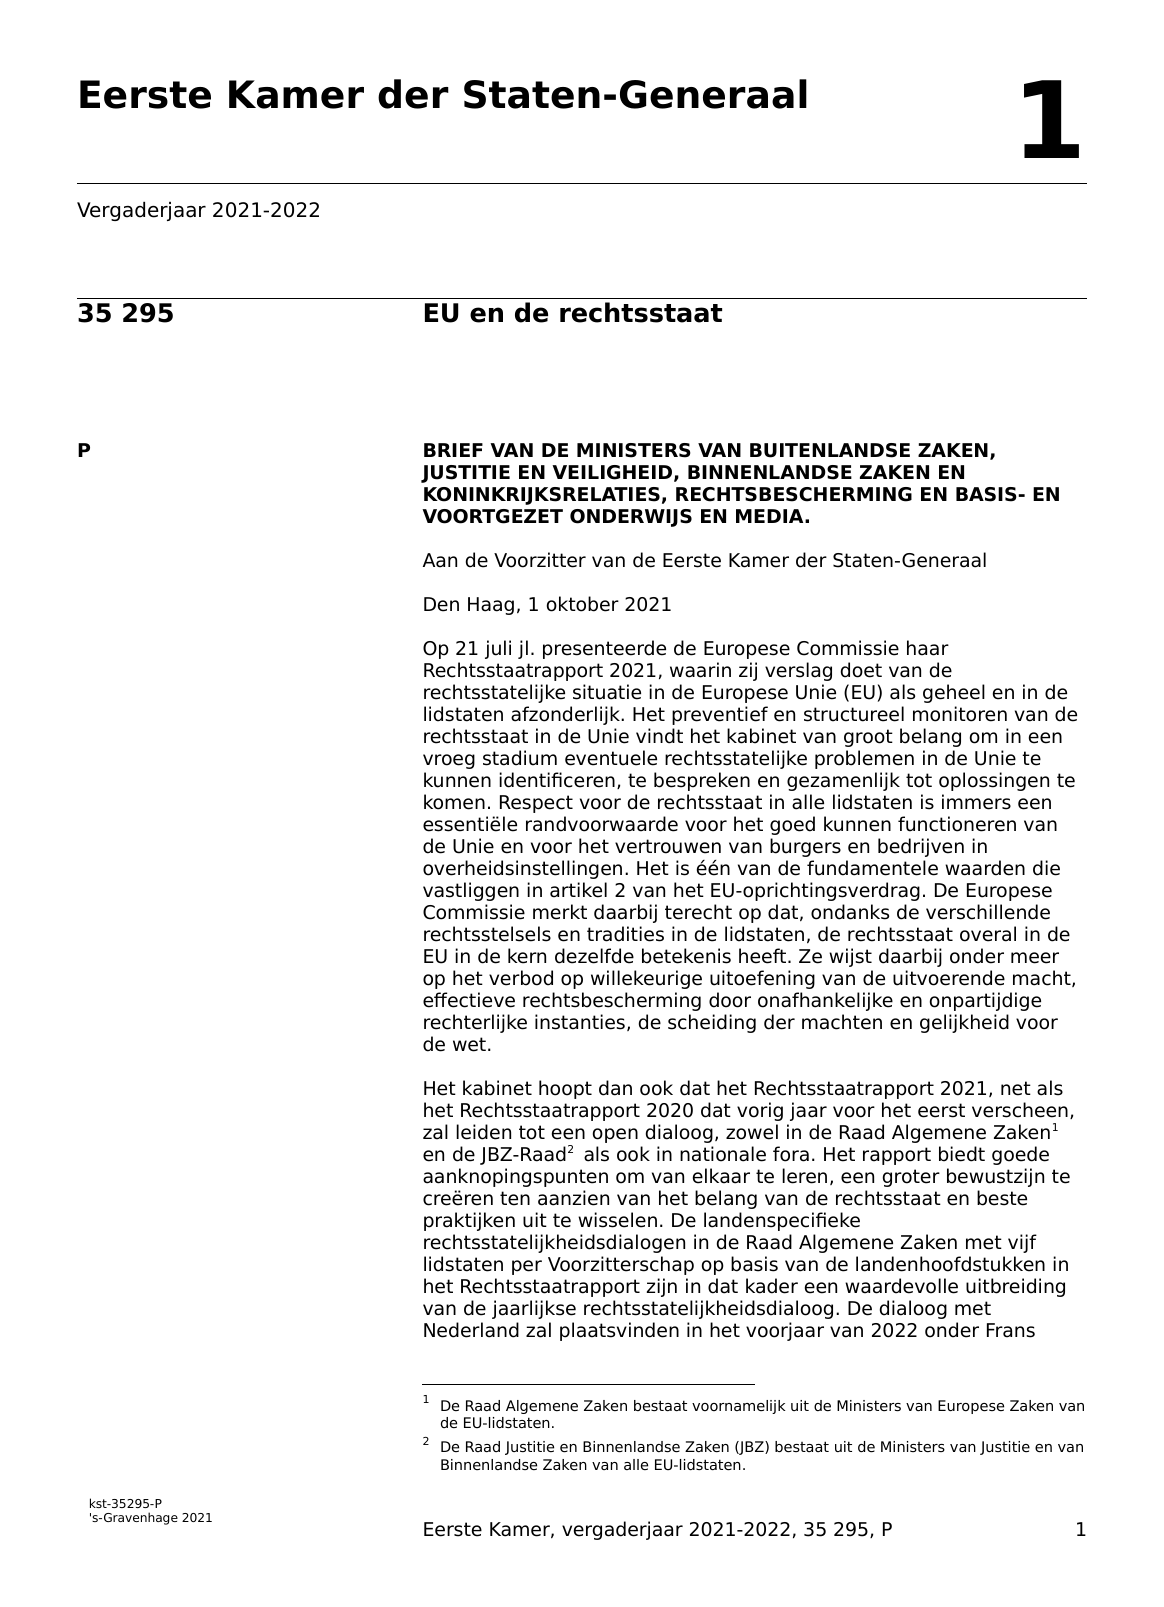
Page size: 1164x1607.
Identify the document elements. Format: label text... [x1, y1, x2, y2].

text Den Haag, 1 oktober 2021 [422, 594, 1087, 616]
table_header 1 [886, 59, 1087, 183]
subtitle P BRIEF VAN DE MINISTERS VAN BUITENLANDSE ZAKEN, JUSTITIE EN VEILIGHEID, BINNENLANDSE ZAKEN EN KONINKRIJKSRELATIES, RECHTSBESCHERMING EN BASIS- EN VOORTGEZET ONDERWIJS EN MEDIA. [77, 440, 1087, 528]
table_cell Vergaderjaar 2021-2022 [77, 184, 1087, 298]
text Aan de Voorzitter van de Eerste Kamer der Staten-Generaal [422, 550, 1087, 572]
text Het kabinet hoopt dan ook dat het Rechtsstaatrapport 2021, net als het Rechtsstaatrapport 2020 dat vorig jaar voor het eerst verscheen, zal leiden tot een open dialoog, zowel in de Raad Algemene Zaken en de JBZ-Raad als ook in nationale fora. Het rapport biedt goede aanknopingspunten om van elkaar te leren, een groter bewustzijn te creëren ten aanzien van het belang van de rechtsstaat en beste praktijken uit te wisselen. De landenspecifieke rechtsstatelijkheidsdialogen in de Raad Algemene Zaken met vijf lidstaten per Voorzitterschap op basis van de landenhoofdstukken in het Rechtsstaatrapport zijn in dat kader een waardevolle uitbreiding van de jaarlijkse rechtsstatelijkheidsdialoog. De dialoog met Nederland zal plaatsvinden in het voorjaar van 2022 onder Frans [422, 1078, 1087, 1342]
table_header Eerste Kamer der Staten-Generaal [77, 59, 886, 183]
text 's-Gravenhage 2021 [88, 1511, 323, 1525]
text kst-35295-P [88, 1497, 323, 1511]
text De Raad Justitie en Binnenlandse Zaken (JBZ) bestaat uit de Ministers van Justitie en van Binnenlandse Zaken van alle EU-lidstaten. [422, 1435, 1087, 1474]
text De Raad Algemene Zaken bestaat voornamelijk uit de Ministers van Europese Zaken van de EU-lidstaten. [422, 1393, 1087, 1432]
text Op 21 juli jl. presenteerde de Europese Commissie haar Rechtsstaatrapport 2021, waarin zij verslag doet van de rechtsstatelijke situatie in de Europese Unie (EU) als geheel en in de lidstaten afzonderlijk. Het preventief en structureel monitoren van de rechtsstaat in de Unie vindt het kabinet van groot belang om in een vroeg stadium eventuele rechtsstatelijke problemen in de Unie te kunnen identificeren, te bespreken en gezamenlijk tot oplossingen te komen. Respect voor de rechtsstaat in alle lidstaten is immers een essentiële randvoorwaarde voor het goed kunnen functioneren van de Unie en voor het vertrouwen van burgers en bedrijven in overheidsinstellingen. Het is één van de fundamentele waarden die vastliggen in artikel 2 van het EU-oprichtingsverdrag. De Europese Commissie merkt daarbij terecht op dat, ondanks de verschillende rechtsstelsels en tradities in de lidstaten, de rechtsstaat overal in de EU in de kern dezelfde betekenis heeft. Ze wijst daarbij onder meer op het verbod op willekeurige uitoefening van de uitvoerende macht, effectieve rechtsbescherming door onafhankelijke en onpartijdige rechterlijke instanties, de scheiding der machten en gelijkheid voor de wet. [422, 638, 1087, 1056]
subtitle 35 295 EU en de rechtsstaat [77, 299, 1087, 329]
